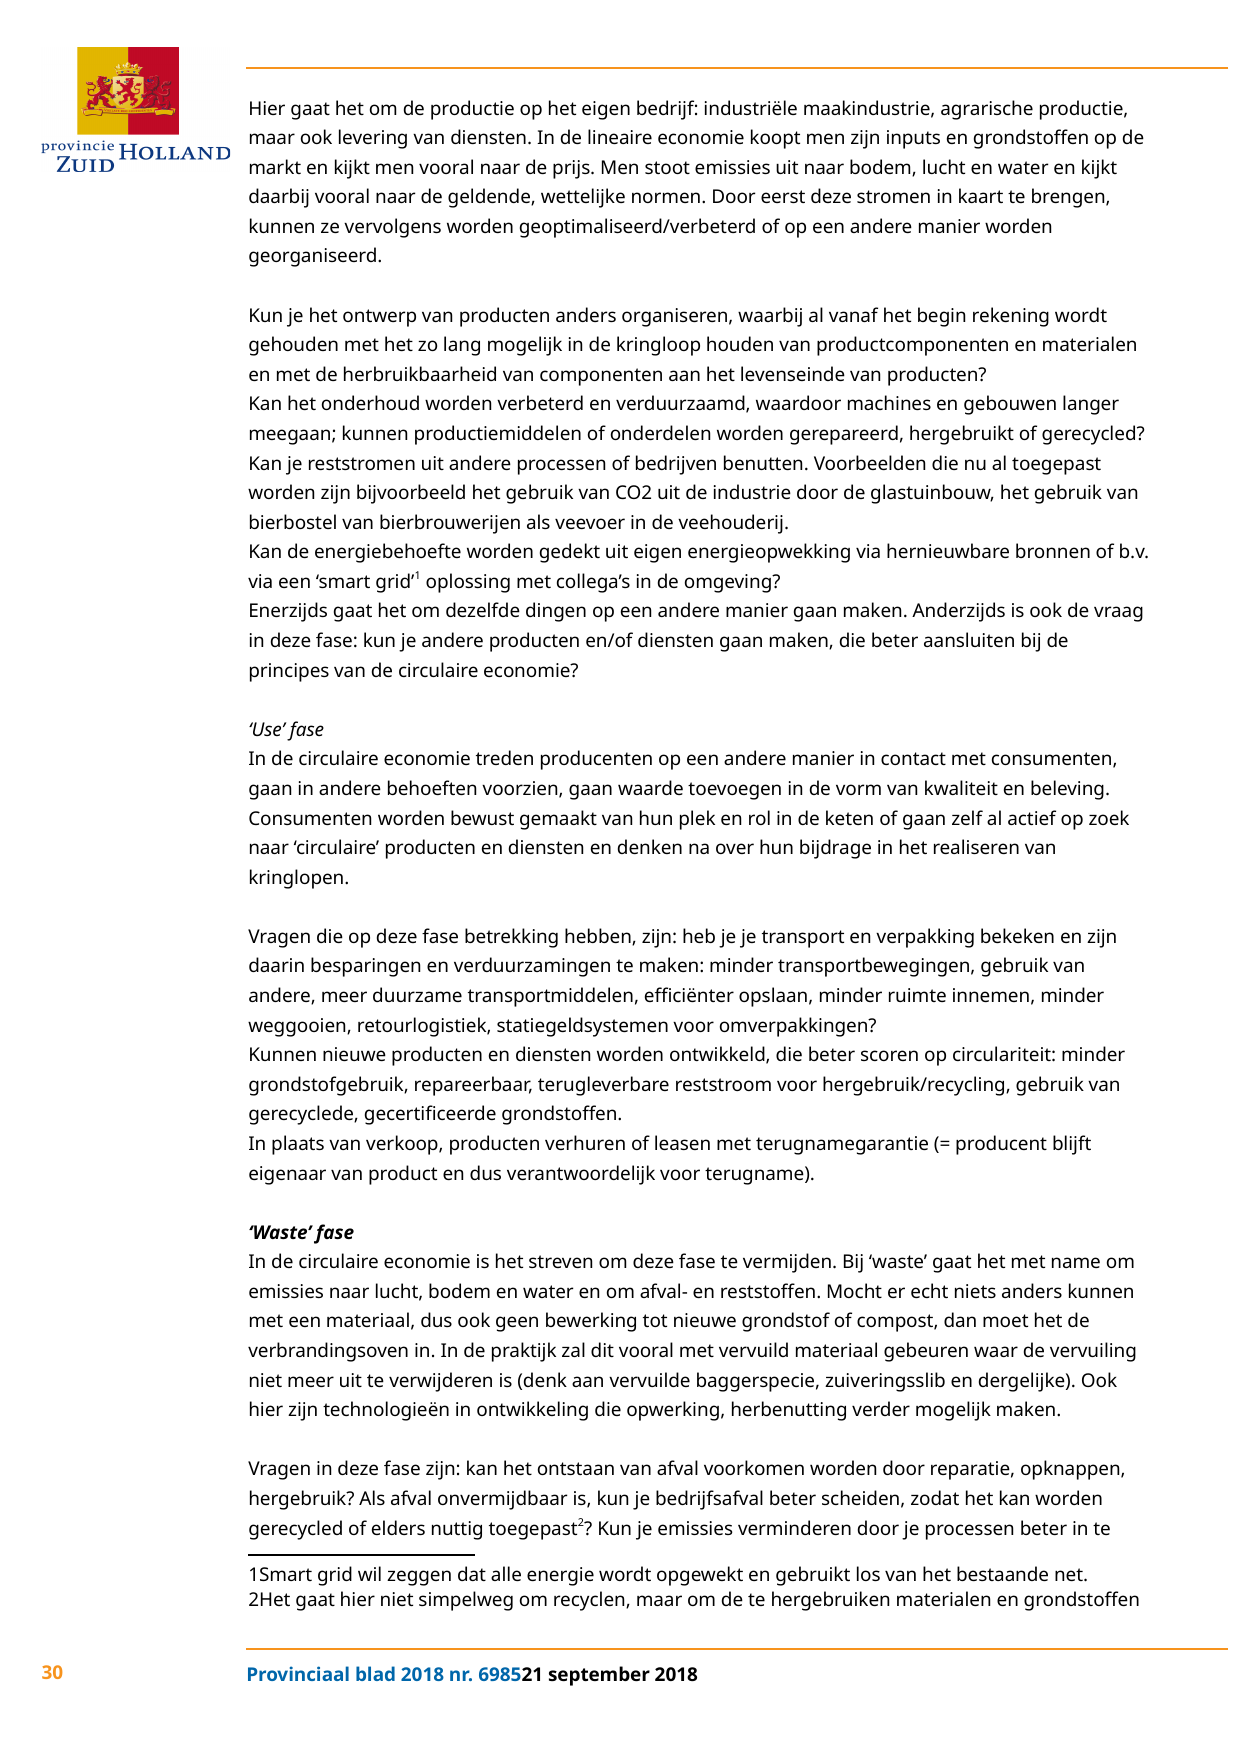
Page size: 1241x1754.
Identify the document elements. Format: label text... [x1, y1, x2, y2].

text In plaats van verkoop, producten verhuren of leasen met terugnamegarantie (= producent blijft eigenaar van product en dus verantwoordelijk voor terugname). [248, 1130, 1152, 1186]
text Smart grid wil zeggen dat alle energie wordt opgewekt en gebruikt los van het bestaande net. [248, 1561, 1152, 1586]
text In de circulaire economie is het streven om deze fase te vermijden. Bij ‘waste’ gaat het met name om emissies naar lucht, bodem en water en om afval- en reststoffen. Mocht er echt niets anders kunnen met een materiaal, dus ook geen bewerking tot nieuwe grondstof of compost, dan moet het de verbrandingsoven in. In de praktijk zal dit vooral met vervuild materiaal gebeuren waar de vervuiling niet meer uit te verwijderen is (denk aan vervuilde baggerspecie, zuiveringsslib en dergelijke). Ook hier zijn technologieën in ontwikkeling die opwerking, herbenutting verder mogelijk maken. [248, 1248, 1152, 1422]
text Kan je reststromen uit andere processen of bedrijven benutten. Voorbeelden die nu al toegepast worden zijn bijvoorbeeld het gebruik van CO2 uit de industrie door de glastuinbouw, het gebruik van bierbostel van bierbrouwerijen als veevoer in de veehouderij. [248, 450, 1152, 535]
text Kun je het ontwerp van producten anders organiseren, waarbij al vanaf het begin rekening wordt gehouden met het zo lang mogelijk in de kringloop houden van productcomponenten en materialen en met de herbruikbaarheid van componenten aan het levenseinde van producten? [248, 302, 1152, 387]
text Kunnen nieuwe producten en diensten worden ontwikkeld, die beter scoren op circulariteit: minder grondstofgebruik, repareerbaar, terugleverbare reststroom voor hergebruik/recycling, gebruik van gerecyclede, gecertificeerde grondstoffen. [248, 1041, 1152, 1126]
picture [41, 47, 231, 172]
text Enerzijds gaat het om dezelfde dingen op een andere manier gaan maken. Anderzijds is ook de vraag in deze fase: kun je andere producten en/of diensten gaan maken, die beter aansluiten bij de principes van de circulaire economie? [248, 598, 1152, 683]
text ‘Waste’ fase [248, 1219, 1152, 1245]
text In de circulaire economie treden producenten op een andere manier in contact met consumenten, gaan in andere behoeften voorzien, gaan waarde toevoegen in de vorm van kwaliteit en beleving. Consumenten worden bewust gemaakt van hun plek en rol in de keten of gaan zelf al actief op zoek naar ‘circulaire’ producten en diensten en denken na over hun bijdrage in het realiseren van kringlopen. [248, 746, 1152, 890]
text Vragen in deze fase zijn: kan het ontstaan van afval voorkomen worden door reparatie, opknappen, hergebruik? Als afval onvermijdbaar is, kun je bedrijfsafval beter scheiden, zodat het kan worden gerecycled of elders nuttig toegepast? Kun je emissies verminderen door je processen beter in te [248, 1456, 1152, 1541]
text Hier gaat het om de productie op het eigen bedrijf: industriële maakindustrie, agrarische productie, maar ook levering van diensten. In de lineaire economie koopt men zijn inputs en grondstoffen op de markt en kijkt men vooral naar de prijs. Men stoot emissies uit naar bodem, lucht en water en kijkt daarbij vooral naar de geldende, wettelijke normen. Door eerst deze stromen in kaart te brengen, kunnen ze vervolgens worden geoptimaliseerd/verbeterd of op een andere manier worden georganiseerd. [248, 95, 1152, 268]
text Kan de energiebehoefte worden gedekt uit eigen energieopwekking via hernieuwbare bronnen of b.v. via een ‘smart grid’ oplossing met collega’s in de omgeving? [248, 538, 1152, 594]
text ‘Use’ fase [248, 716, 1152, 742]
text Het gaat hier niet simpelweg om recyclen, maar om de te hergebruiken materialen en grondstoffen [248, 1586, 1152, 1612]
text Vragen die op deze fase betrekking hebben, zijn: heb je je transport en verpakking bekeken en zijn daarin besparingen en verduurzamingen te maken: minder transportbewegingen, gebruik van andere, meer duurzame transportmiddelen, efficiënter opslaan, minder ruimte innemen, minder weggooien, retourlogistiek, statiegeldsystemen voor omverpakkingen? [248, 923, 1152, 1038]
text Kan het onderhoud worden verbeterd en verduurzaamd, waardoor machines en gebouwen langer meegaan; kunnen productiemiddelen of onderdelen worden gerepareerd, hergebruikt of gerecycled? [248, 391, 1152, 446]
